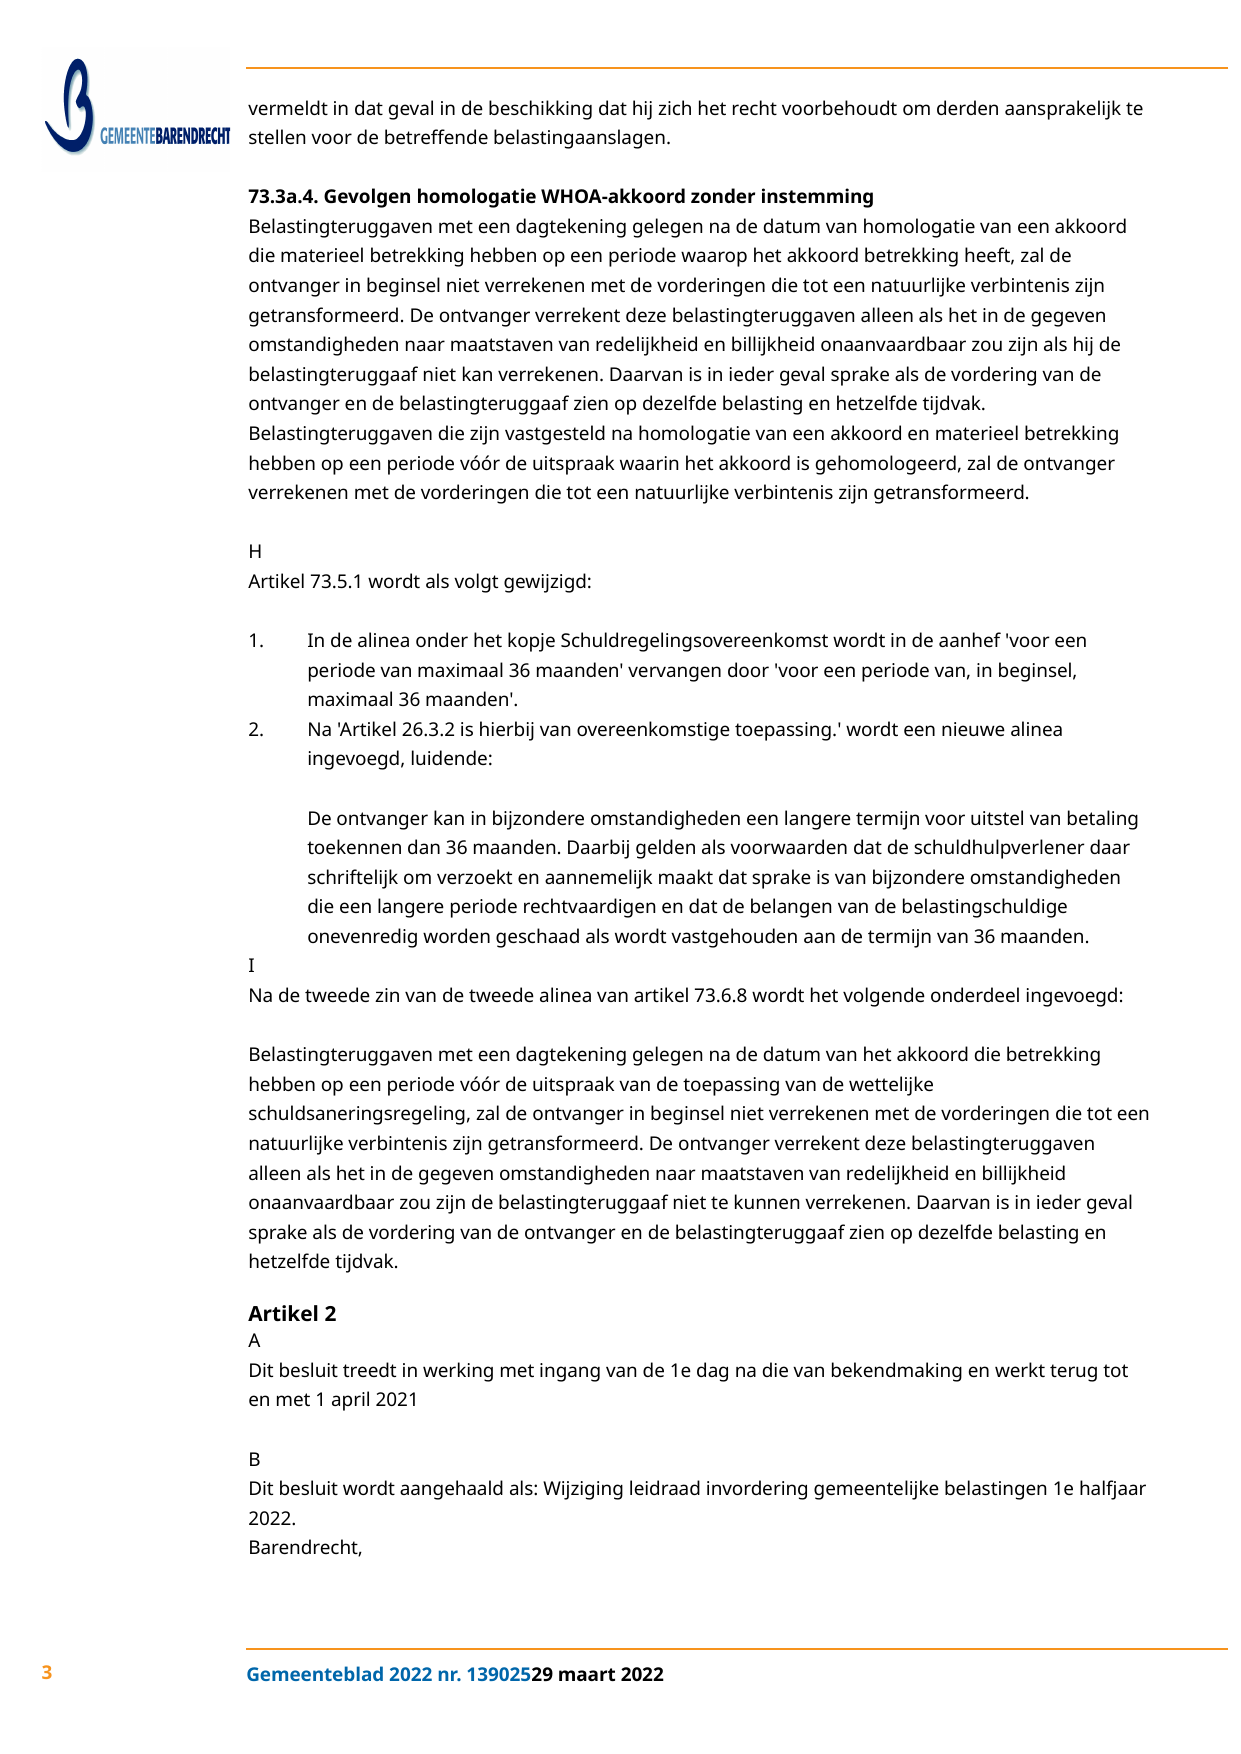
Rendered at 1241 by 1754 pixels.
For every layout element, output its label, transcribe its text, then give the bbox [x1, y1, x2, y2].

text Belastingteruggaven die zijn vastgesteld na homologatie van een akkoord en materieel betrekking hebben op een periode vóór de uitspraak waarin het akkoord is gehomologeerd, zal de ontvanger verrekenen met de vorderingen die tot een natuurlijke verbintenis zijn getransformeerd. [248, 420, 1152, 505]
text H [248, 538, 1152, 564]
picture [41, 47, 231, 172]
list Na 'Artikel 26.3.2 is hierbij van overeenkomstige toepassing.' wordt een nieuwe alinea ingevoegd, luidende: [248, 716, 1152, 771]
text Dit besluit treedt in werking met ingang van de 1e dag na die van bekendmaking en werkt terug tot en met 1 april 2021 [248, 1357, 1152, 1412]
text B [248, 1446, 1152, 1471]
text A [248, 1327, 1152, 1353]
text Artikel 2 [248, 1299, 1152, 1327]
text Na de tweede zin van de tweede alinea van artikel 73.6.8 wordt het volgende onderdeel ingevoegd: [248, 982, 1152, 1008]
text Artikel 73.5.1 wordt als volgt gewijzigd: [248, 568, 1152, 594]
text Belastingteruggaven met een dagtekening gelegen na de datum van het akkoord die betrekking hebben op een periode vóór de uitspraak van de toepassing van de wettelijke schuldsaneringsregeling, zal de ontvanger in beginsel niet verrekenen met de vorderingen die tot een natuurlijke verbintenis zijn getransformeerd. De ontvanger verrekent deze belastingteruggaven alleen als het in de gegeven omstandigheden naar maatstaven van redelijkheid en billijkheid onaanvaardbaar zou zijn de belastingteruggaaf niet te kunnen verrekenen. Daarvan is in ieder geval sprake als de vordering van de ontvanger en de belastingteruggaaf zien op dezelfde belasting en hetzelfde tijdvak. [248, 1041, 1152, 1274]
text I [248, 953, 1152, 978]
text Dit besluit wordt aangehaald als: Wijziging leidraad invordering gemeentelijke belastingen 1e halfjaar 2022. [248, 1475, 1152, 1531]
text vermeldt in dat geval in de beschikking dat hij zich het recht voorbehoudt om derden aansprakelijk te stellen voor de betreffende belastingaanslagen. [248, 95, 1152, 150]
list In de alinea onder het kopje Schuldregelingsovereenkomst wordt in de aanhef 'voor een periode van maximaal 36 maanden' vervangen door 'voor een periode van, in beginsel, maximaal 36 maanden'. [248, 627, 1152, 712]
text 73.3a.4. Gevolgen homologatie WHOA-akkoord zonder instemming [248, 183, 1152, 209]
text Barendrecht, [248, 1534, 1152, 1560]
list De ontvanger kan in bijzondere omstandigheden een langere termijn voor uitstel van betaling toekennen dan 36 maanden. Daarbij gelden als voorwaarden dat de schuldhulpverlener daar schriftelijk om verzoekt en aannemelijk maakt dat sprake is van bijzondere omstandigheden die een langere periode rechtvaardigen en dat de belangen van de belastingschuldige onevenredig worden geschaad als wordt vastgehouden aan de termijn van 36 maanden. [248, 805, 1152, 949]
text Belastingteruggaven met een dagtekening gelegen na de datum van homologatie van een akkoord die materieel betrekking hebben op een periode waarop het akkoord betrekking heeft, zal de ontvanger in beginsel niet verrekenen met de vorderingen die tot een natuurlijke verbintenis zijn getransformeerd. De ontvanger verrekent deze belastingteruggaven alleen als het in de gegeven omstandigheden naar maatstaven van redelijkheid en billijkheid onaanvaardbaar zou zijn als hij de belastingteruggaaf niet kan verrekenen. Daarvan is in ieder geval sprake als de vordering van de ontvanger en de belastingteruggaaf zien op dezelfde belasting en hetzelfde tijdvak. [248, 213, 1152, 416]
